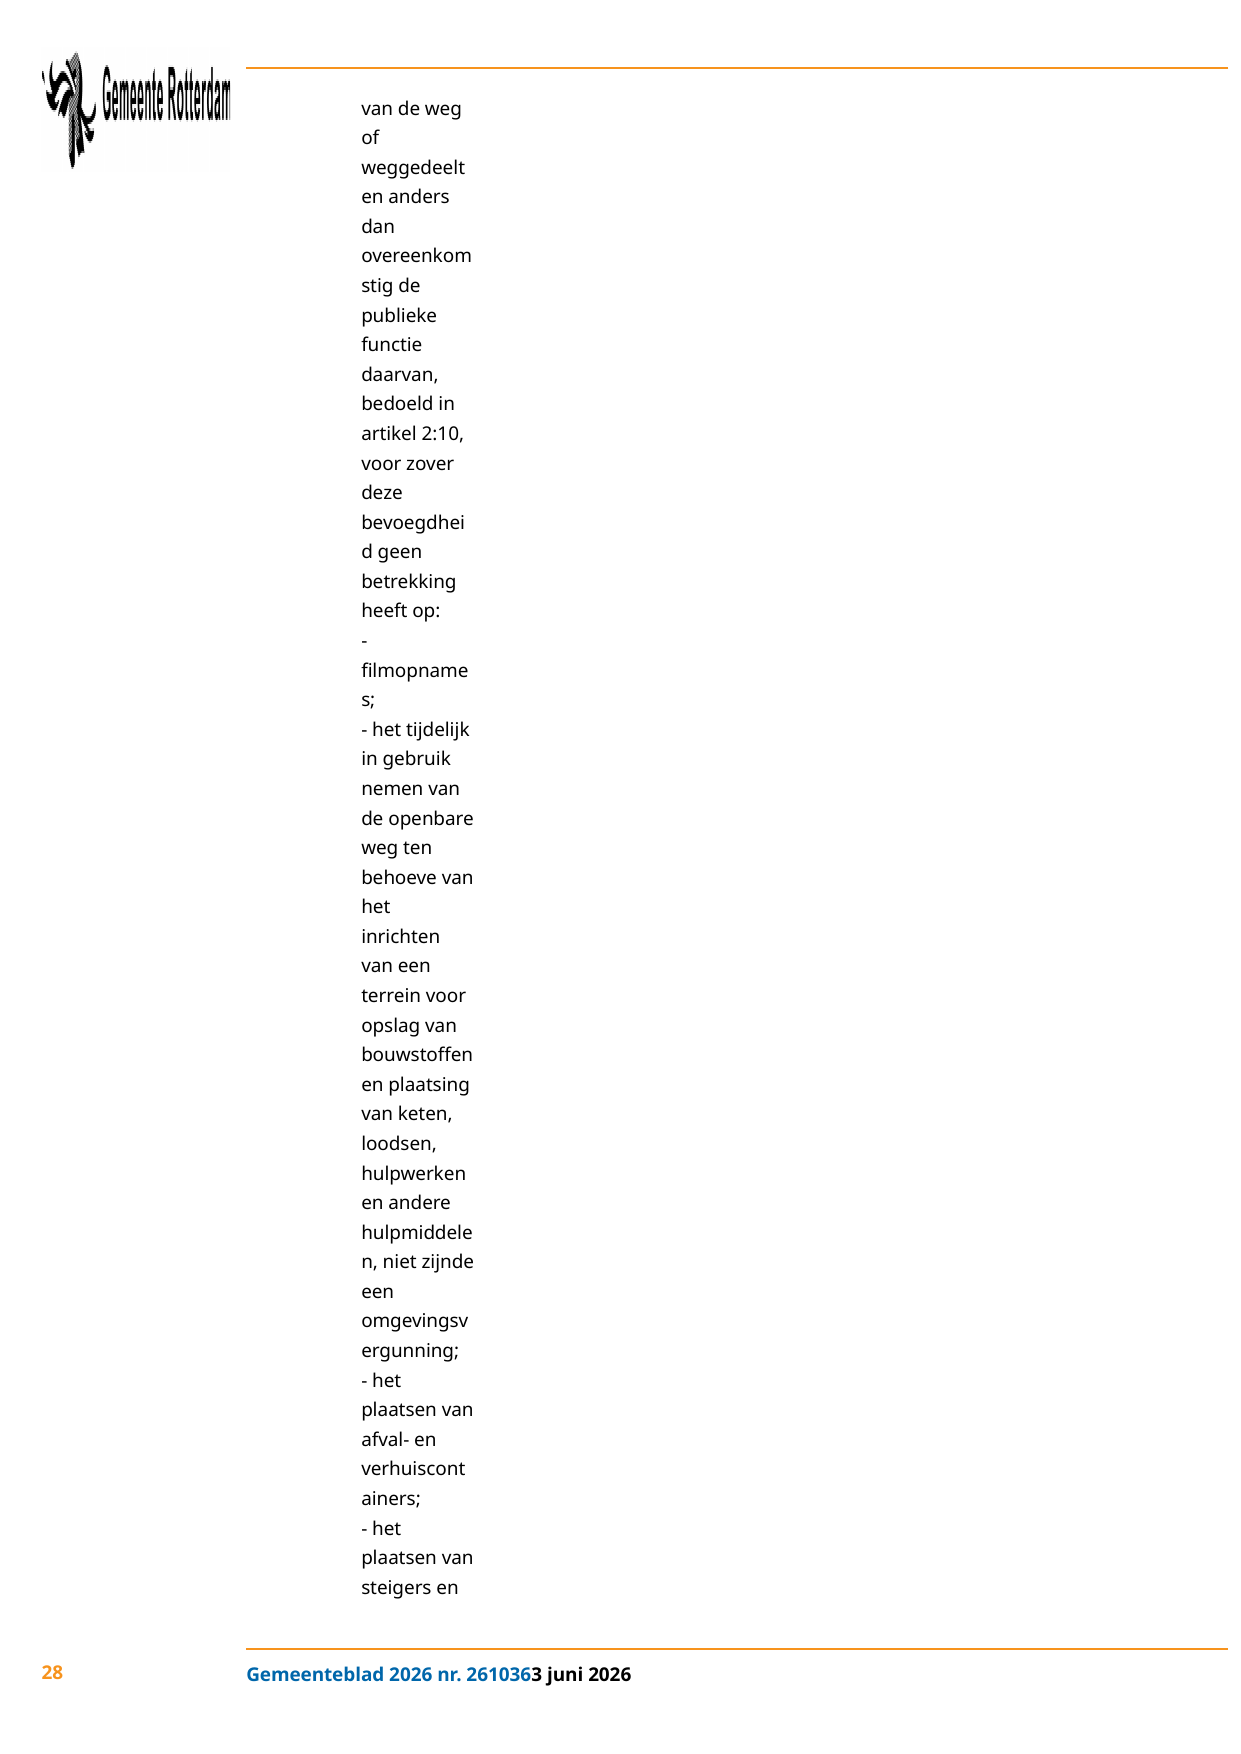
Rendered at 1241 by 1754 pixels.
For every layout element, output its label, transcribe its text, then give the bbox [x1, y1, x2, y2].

table_cell [700, 95, 813, 1600]
table_cell [248, 95, 361, 1600]
table_cell [926, 95, 1038, 1600]
picture [41, 47, 231, 172]
table_cell [587, 95, 700, 1600]
table_cell [813, 95, 926, 1600]
table_cell van de weg of weggedeelten anders dan overeenkomstig de publieke functie daarvan, bedoeld in artikel 2:10, voor zover deze bevoegdheid geen betrekking heeft op: - filmopnames; - het tijdelijk in gebruik nemen van de openbare weg ten behoeve van het inrichten van een terrein voor opslag van bouwstoffen en plaatsing van keten, loodsen, hulpwerken en andere hulpmiddelen, niet zijnde een omgevingsvergunning; - het plaatsen van afval- en verhuiscontainers; - het plaatsen van steigers en [361, 95, 474, 1600]
table_cell [1039, 95, 1152, 1600]
table_cell [474, 95, 587, 1600]
